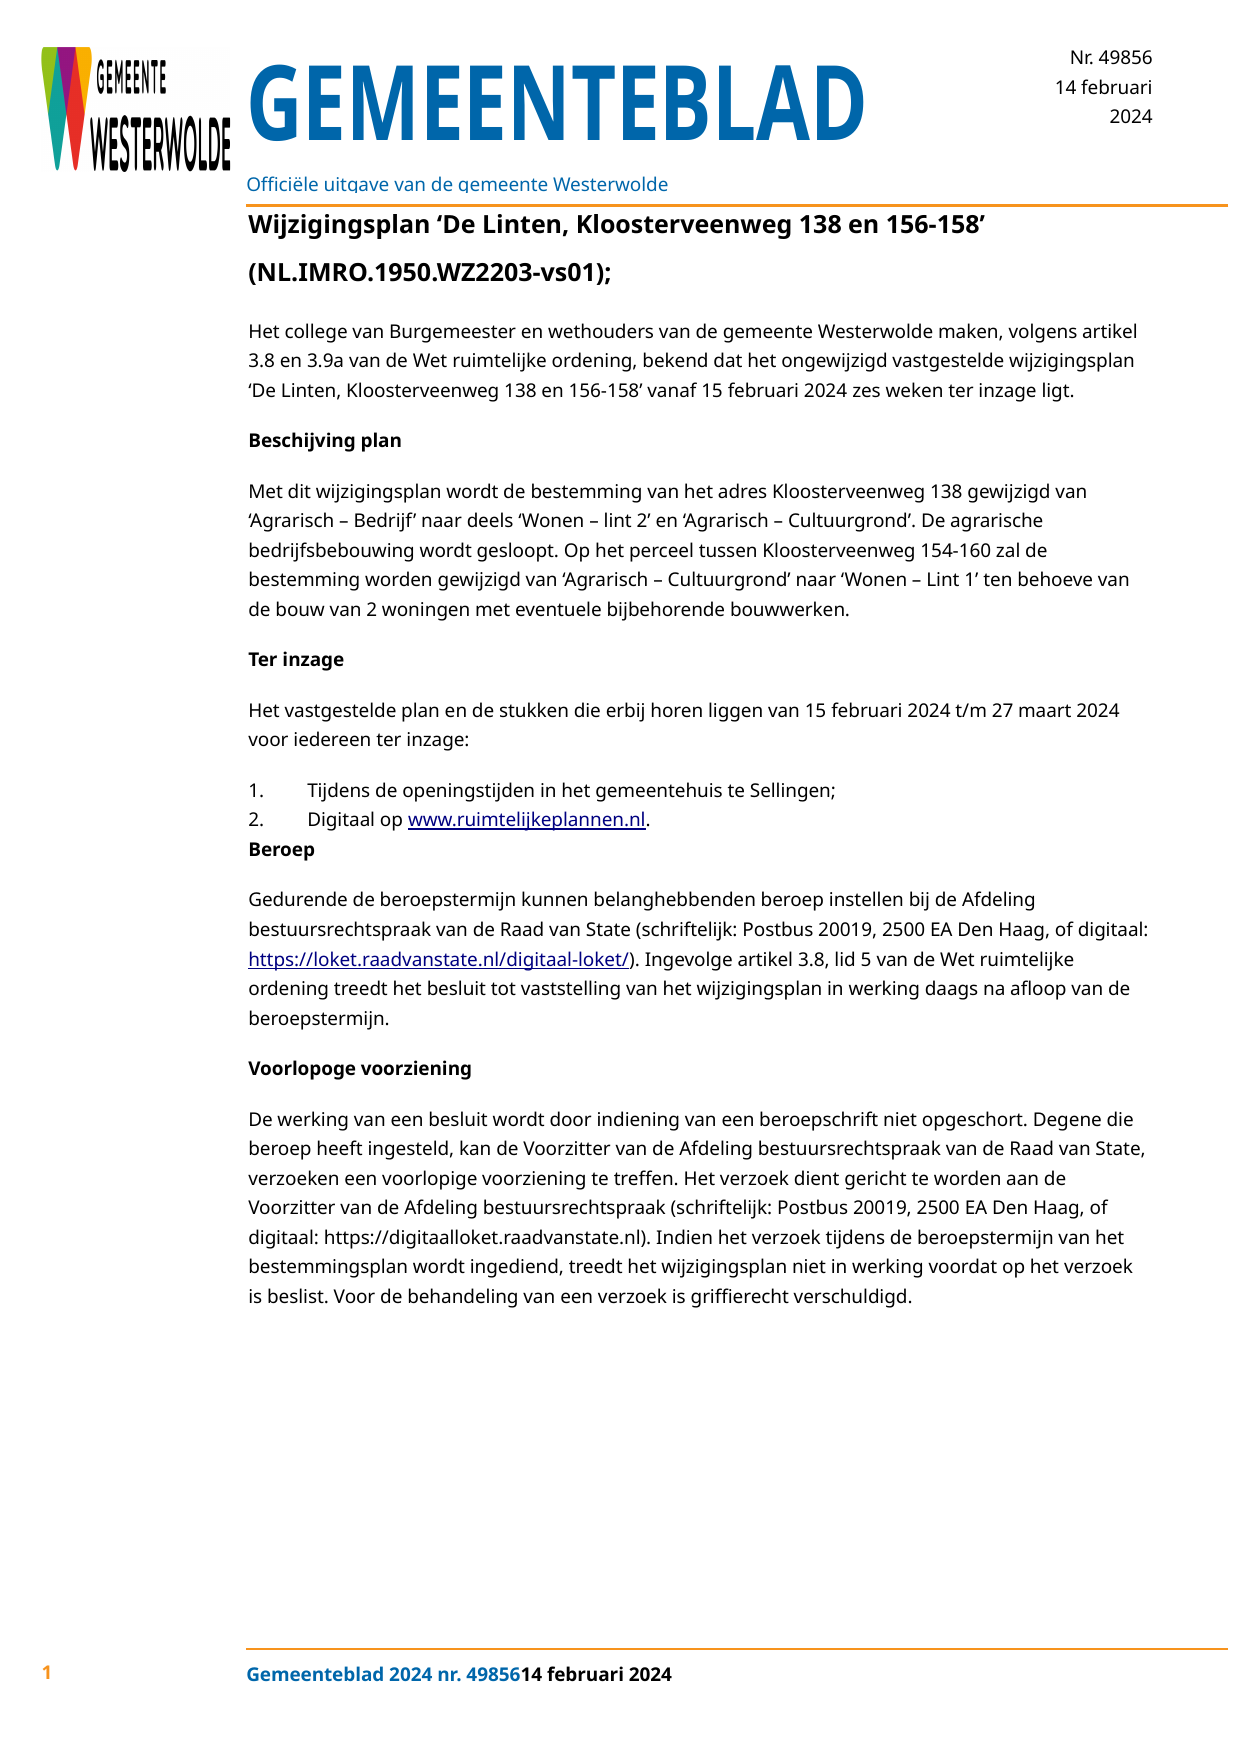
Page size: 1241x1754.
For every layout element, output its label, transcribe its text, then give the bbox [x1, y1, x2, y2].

text De werking van een besluit wordt door indiening van een beroepschrift niet opgeschort. Degene die beroep heeft ingesteld, kan de Voorzitter van de Afdeling bestuursrechtspraak van de Raad van State, verzoeken een voorlopige voorziening te treffen. Het verzoek dient gericht te worden aan de Voorzitter van de Afdeling bestuursrechtspraak (schriftelijk: Postbus 20019, 2500 EA Den Haag, of digitaal: https://digitaalloket.raadvanstate.nl). Indien het verzoek tijdens de beroepstermijn van het bestemmingsplan wordt ingediend, treedt het wijzigingsplan niet in werking voordat op het verzoek is beslist. Voor de behandeling van een verzoek is griffierecht verschuldigd. [248, 1106, 1152, 1309]
text Wijzigingsplan ‘De Linten, Kloosterveenweg 138 en 156-158’ (NL.IMRO.1950.WZ2203-vs01); [248, 207, 1152, 288]
text Beroep [248, 836, 1152, 862]
list Digitaal op www.ruimtelijkeplannen.nl. [248, 807, 1152, 832]
text Het vastgestelde plan en de stukken die erbij horen liggen van 15 februari 2024 t/m 27 maart 2024 voor iedereen ter inzage: [248, 697, 1152, 752]
text Gedurende de beroepstermijn kunnen belanghebbenden beroep instellen bij de Afdeling bestuursrechtspraak van de Raad van State (schriftelijk: Postbus 20019, 2500 EA Den Haag, of digitaal: https://loket.raadvanstate.nl/digitaal-loket/). Ingevolge artikel 3.8, lid 5 van de Wet ruimtelijke ordening treedt het besluit tot vaststelling van het wijzigingsplan in werking daags na afloop van de beroepstermijn. [248, 887, 1152, 1031]
list Tijdens de openingstijden in het gemeentehuis te Sellingen; [248, 777, 1152, 803]
text Beschijving plan [248, 427, 1152, 453]
text Met dit wijzigingsplan wordt de bestemming van het adres Kloosterveenweg 138 gewijzigd van ‘Agrarisch – Bedrijf’ naar deels ‘Wonen – lint 2’ en ‘Agrarisch – Cultuurgrond’. De agrarische bedrijfsbebouwing wordt gesloopt. Op het perceel tussen Kloosterveenweg 154-160 zal de bestemming worden gewijzigd van ‘Agrarisch – Cultuurgrond’ naar ‘Wonen – Lint 1’ ten behoeve van de bouw van 2 woningen met eventuele bijbehorende bouwwerken. [248, 478, 1152, 622]
text Voorlopoge voorziening [248, 1055, 1152, 1081]
text Ter inzage [248, 647, 1152, 672]
picture [41, 47, 231, 172]
text Het college van Burgemeester en wethouders van de gemeente Westerwolde maken, volgens artikel 3.8 en 3.9a van de Wet ruimtelijke ordening, bekend dat het ongewijzigd vastgestelde wijzigingsplan ‘De Linten, Kloosterveenweg 138 en 156-158’ vanaf 15 februari 2024 zes weken ter inzage ligt. [248, 318, 1152, 403]
